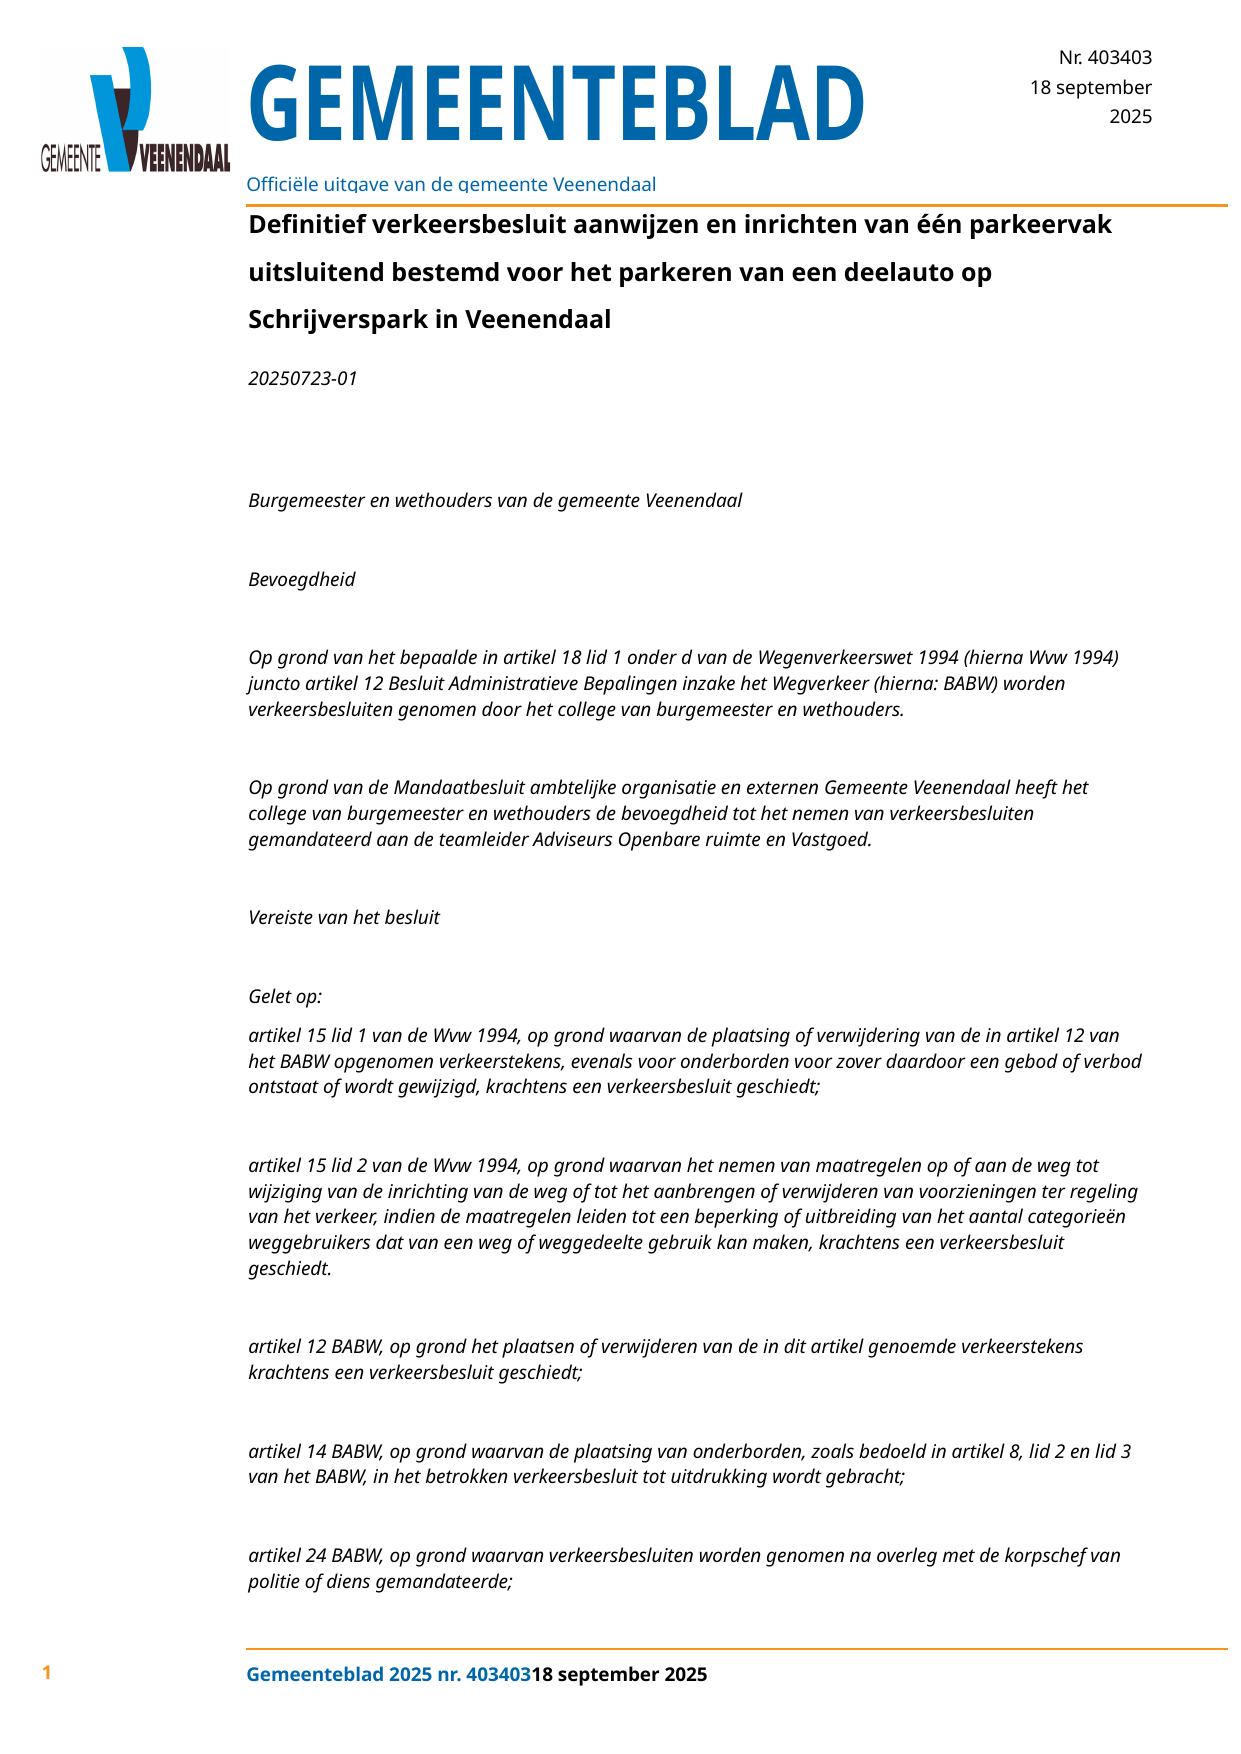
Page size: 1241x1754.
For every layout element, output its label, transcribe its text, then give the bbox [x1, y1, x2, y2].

text Definitief verkeersbesluit aanwijzen en inrichten van één parkeervak uitsluitend bestemd voor het parkeren van een deelauto op Schrijverspark in Veenendaal [248, 207, 1152, 336]
text Bevoegdheid [248, 566, 1152, 592]
picture [123, 47, 231, 172]
text artikel 15 lid 1 van de Wvw 1994, op grond waarvan de plaatsing of verwijdering van de in artikel 12 van het BABW opgenomen verkeerstekens, evenals voor onderborden voor zover daardoor een gebod of verbod ontstaat of wordt gewijzigd, krachtens een verkeersbesluit geschiedt; [248, 1022, 1152, 1099]
text 20250723-01 [248, 366, 1152, 391]
text Gelet op: [248, 983, 1152, 1009]
text artikel 14 BABW, op grond waarvan de plaatsing van onderborden, zoals bedoeld in artikel 8, lid 2 en lid 3 van het BABW, in het betrokken verkeersbesluit tot uitdrukking wordt gebracht; [248, 1438, 1152, 1489]
text artikel 12 BABW, op grond het plaatsen of verwijderen van de in dit artikel genoemde verkeerstekens krachtens een verkeersbesluit geschiedt; [248, 1334, 1152, 1385]
picture [41, 47, 130, 172]
text Vereiste van het besluit [248, 904, 1152, 930]
text Burgemeester en wethouders van de gemeente Veenendaal [248, 487, 1152, 513]
text Op grond van het bepaalde in artikel 18 lid 1 onder d van de Wegenverkeerswet 1994 (hierna Wvw 1994) juncto artikel 12 Besluit Administratieve Bepalingen inzake het Wegverkeer (hierna: BABW) worden verkeersbesluiten genomen door het college van burgemeester en wethouders. [248, 644, 1152, 722]
text Op grond van de Mandaatbesluit ambtelijke organisatie en externen Gemeente Veenendaal heeft het college van burgemeester en wethouders de bevoegdheid tot het nemen van verkeersbesluiten gemandateerd aan de teamleider Adviseurs Openbare ruimte en Vastgoed. [248, 774, 1152, 852]
text artikel 24 BABW, op grond waarvan verkeersbesluiten worden genomen na overleg met de korpschef van politie of diens gemandateerde; [248, 1542, 1152, 1594]
text artikel 15 lid 2 van de Wvw 1994, op grond waarvan het nemen van maatregelen op of aan de weg tot wijziging van de inrichting van de weg of tot het aanbrengen of verwijderen van voorzieningen ter regeling van het verkeer, indien de maatregelen leiden tot een beperking of uitbreiding van het aantal categorieën weggebruikers dat van een weg of weggedeelte gebruik kan maken, krachtens een verkeersbesluit geschiedt. [248, 1152, 1152, 1281]
